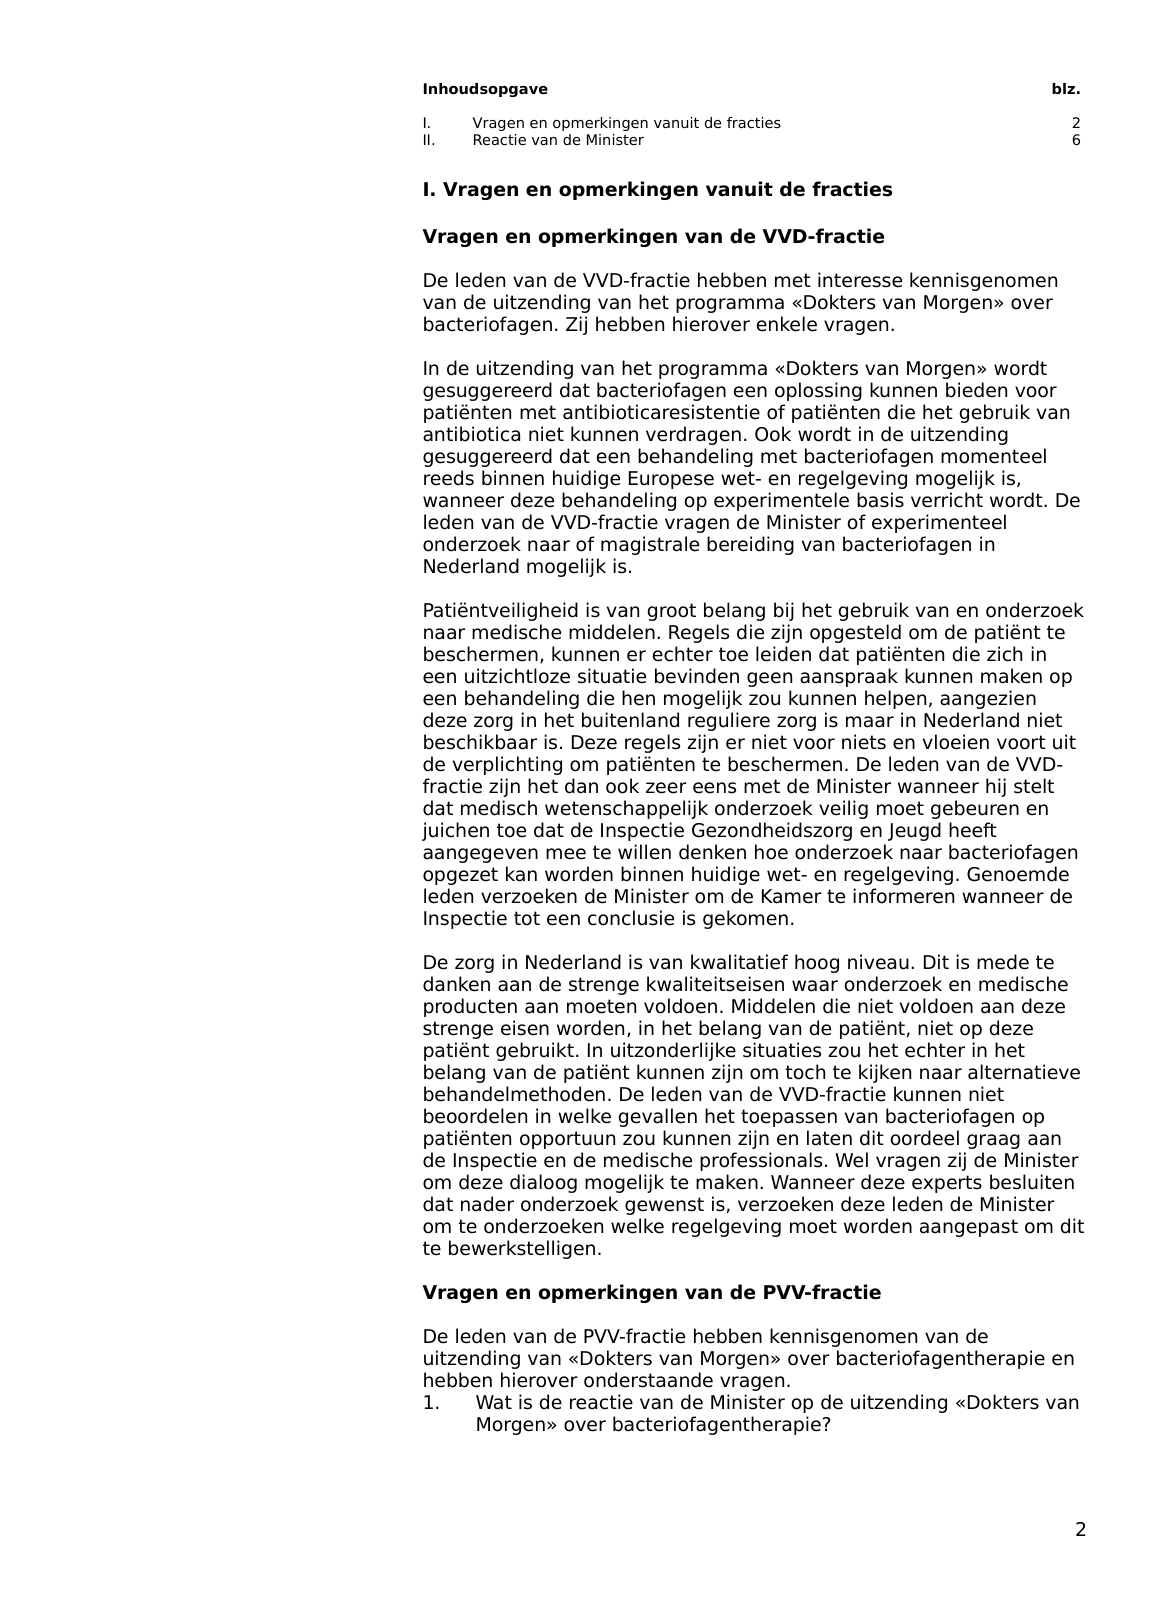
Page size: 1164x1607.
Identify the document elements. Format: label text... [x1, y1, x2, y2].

subtitle Vragen en opmerkingen van de PVV-fractie [422, 1282, 1087, 1304]
table_header Inhoudsopgave [422, 81, 1028, 98]
text De zorg in Nederland is van kwalitatief hoog niveau. Dit is mede te danken aan de strenge kwaliteitseisen waar onderzoek en medische producten aan moeten voldoen. Middelen die niet voldoen aan deze strenge eisen worden, in het belang van de patiënt, niet op deze patiënt gebruikt. In uitzonderlijke situaties zou het echter in het belang van de patiënt kunnen zijn om toch te kijken naar alternatieve behandelmethoden. De leden van de VVD-fractie kunnen niet beoordelen in welke gevallen het toepassen van bacteriofagen op patiënten opportuun zou kunnen zijn en laten dit oordeel graag aan de Inspectie en de medische professionals. Wel vragen zij de Minister om deze dialoog mogelijk te maken. Wanneer deze experts besluiten dat nader onderzoek gewenst is, verzoeken deze leden de Minister om te onderzoeken welke regelgeving moet worden aangepast om dit te bewerkstelligen. [422, 952, 1087, 1260]
table_header blz. [1028, 81, 1087, 98]
table_cell Reactie van de Minister [467, 132, 1028, 149]
table_cell II. [422, 132, 467, 149]
subtitle Vragen en opmerkingen van de VVD-fractie [422, 226, 1087, 248]
table_cell 6 [1028, 132, 1087, 149]
text De leden van de PVV-fractie hebben kennisgenomen van de uitzending van «Dokters van Morgen» over bacteriofagentherapie en hebben hierover onderstaande vragen. [422, 1326, 1087, 1392]
table_cell [1028, 98, 1087, 115]
subtitle I. Vragen en opmerkingen vanuit de fracties [422, 179, 1087, 201]
table_cell Vragen en opmerkingen vanuit de fracties [467, 115, 1028, 132]
text In de uitzending van het programma «Dokters van Morgen» wordt gesuggereerd dat bacteriofagen een oplossing kunnen bieden voor patiënten met antibioticaresistentie of patiënten die het gebruik van antibiotica niet kunnen verdragen. Ook wordt in de uitzending gesuggereerd dat een behandeling met bacteriofagen momenteel reeds binnen huidige Europese wet- en regelgeving mogelijk is, wanneer deze behandeling op experimentele basis verricht wordt. De leden van de VVD-fractie vragen de Minister of experimenteel onderzoek naar of magistrale bereiding van bacteriofagen in Nederland mogelijk is. [422, 358, 1087, 578]
text 1. Wat is de reactie van de Minister op de uitzending «Dokters van Morgen» over bacteriofagentherapie? [422, 1392, 1087, 1436]
table_cell [422, 98, 467, 115]
table_cell 2 [1028, 115, 1087, 132]
text De leden van de VVD-fractie hebben met interesse kennisgenomen van de uitzending van het programma «Dokters van Morgen» over bacteriofagen. Zij hebben hierover enkele vragen. [422, 270, 1087, 336]
table_cell I. [422, 115, 467, 132]
table_cell [467, 98, 1028, 115]
text Patiëntveiligheid is van groot belang bij het gebruik van en onderzoek naar medische middelen. Regels die zijn opgesteld om de patiënt te beschermen, kunnen er echter toe leiden dat patiënten die zich in een uitzichtloze situatie bevinden geen aanspraak kunnen maken op een behandeling die hen mogelijk zou kunnen helpen, aangezien deze zorg in het buitenland reguliere zorg is maar in Nederland niet beschikbaar is. Deze regels zijn er niet voor niets en vloeien voort uit de verplichting om patiënten te beschermen. De leden van de VVD-fractie zijn het dan ook zeer eens met de Minister wanneer hij stelt dat medisch wetenschappelijk onderzoek veilig moet gebeuren en juichen toe dat de Inspectie Gezondheidszorg en Jeugd heeft aangegeven mee te willen denken hoe onderzoek naar bacteriofagen opgezet kan worden binnen huidige wet- en regelgeving. Genoemde leden verzoeken de Minister om de Kamer te informeren wanneer de Inspectie tot een conclusie is gekomen. [422, 600, 1087, 930]
